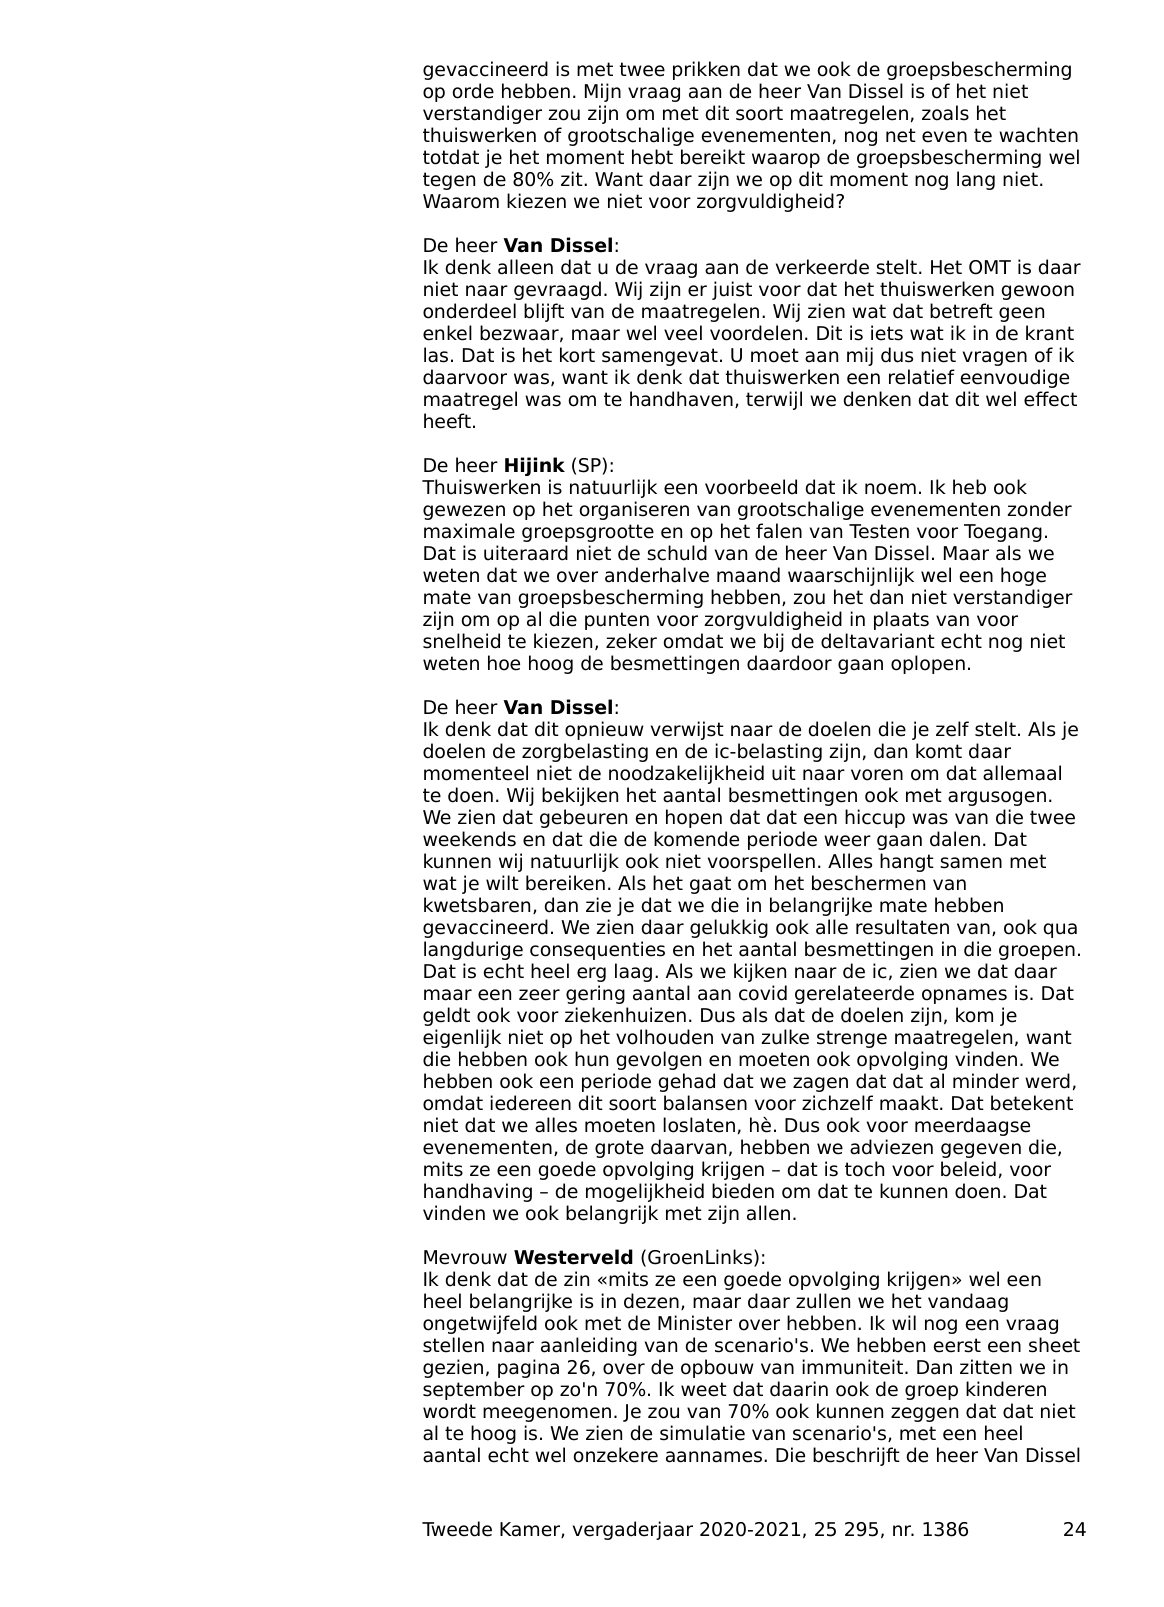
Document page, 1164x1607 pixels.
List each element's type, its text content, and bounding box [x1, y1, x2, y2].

text De heer Van Dissel: [422, 697, 1087, 719]
text gevaccineerd is met twee prikken dat we ook de groepsbescherming op orde hebben. Mijn vraag aan de heer Van Dissel is of het niet verstandiger zou zijn om met dit soort maatregelen, zoals het thuiswerken of grootschalige evenementen, nog net even te wachten totdat je het moment hebt bereikt waarop de groepsbescherming wel tegen de 80% zit. Want daar zijn we op dit moment nog lang niet. Waarom kiezen we niet voor zorgvuldigheid? [422, 59, 1087, 213]
text Ik denk alleen dat u de vraag aan de verkeerde stelt. Het OMT is daar niet naar gevraagd. Wij zijn er juist voor dat het thuiswerken gewoon onderdeel blijft van de maatregelen. Wij zien wat dat betreft geen enkel bezwaar, maar wel veel voordelen. Dit is iets wat ik in de krant las. Dat is het kort samengevat. U moet aan mij dus niet vragen of ik daarvoor was, want ik denk dat thuiswerken een relatief eenvoudige maatregel was om te handhaven, terwijl we denken dat dit wel effect heeft. [422, 257, 1087, 433]
text Thuiswerken is natuurlijk een voorbeeld dat ik noem. Ik heb ook gewezen op het organiseren van grootschalige evenementen zonder maximale groepsgrootte en op het falen van Testen voor Toegang. Dat is uiteraard niet de schuld van de heer Van Dissel. Maar als we weten dat we over anderhalve maand waarschijnlijk wel een hoge mate van groepsbescherming hebben, zou het dan niet verstandiger zijn om op al die punten voor zorgvuldigheid in plaats van voor snelheid te kiezen, zeker omdat we bij de deltavariant echt nog niet weten hoe hoog de besmettingen daardoor gaan oplopen. [422, 477, 1087, 675]
text Ik denk dat de zin «mits ze een goede opvolging krijgen» wel een heel belangrijke is in dezen, maar daar zullen we het vandaag ongetwijfeld ook met de Minister over hebben. Ik wil nog een vraag stellen naar aanleiding van de scenario's. We hebben eerst een sheet gezien, pagina 26, over de opbouw van immuniteit. Dan zitten we in september op zo'n 70%. Ik weet dat daarin ook de groep kinderen wordt meegenomen. Je zou van 70% ook kunnen zeggen dat dat niet al te hoog is. We zien de simulatie van scenario's, met een heel aantal echt wel onzekere aannames. Die beschrijft de heer Van Dissel [422, 1269, 1087, 1467]
text De heer Hijink (SP): [422, 455, 1087, 477]
text De heer Van Dissel: [422, 235, 1087, 257]
text Ik denk dat dit opnieuw verwijst naar de doelen die je zelf stelt. Als je doelen de zorgbelasting en de ic-belasting zijn, dan komt daar momenteel niet de noodzakelijkheid uit naar voren om dat allemaal te doen. Wij bekijken het aantal besmettingen ook met argusogen. We zien dat gebeuren en hopen dat dat een hiccup was van die twee weekends en dat die de komende periode weer gaan dalen. Dat kunnen wij natuurlijk ook niet voorspellen. Alles hangt samen met wat je wilt bereiken. Als het gaat om het beschermen van kwetsbaren, dan zie je dat we die in belangrijke mate hebben gevaccineerd. We zien daar gelukkig ook alle resultaten van, ook qua langdurige consequenties en het aantal besmettingen in die groepen. Dat is echt heel erg laag. Als we kijken naar de ic, zien we dat daar maar een zeer gering aantal aan covid gerelateerde opnames is. Dat geldt ook voor ziekenhuizen. Dus als dat de doelen zijn, kom je eigenlijk niet op het volhouden van zulke strenge maatregelen, want die hebben ook hun gevolgen en moeten ook opvolging vinden. We hebben ook een periode gehad dat we zagen dat dat al minder werd, omdat iedereen dit soort balansen voor zichzelf maakt. Dat betekent niet dat we alles moeten loslaten, hè. Dus ook voor meerdaagse evenementen, de grote daarvan, hebben we adviezen gegeven die, mits ze een goede opvolging krijgen – dat is toch voor beleid, voor handhaving – de mogelijkheid bieden om dat te kunnen doen. Dat vinden we ook belangrijk met zijn allen. [422, 719, 1087, 1224]
text Mevrouw Westerveld (GroenLinks): [422, 1247, 1087, 1269]
